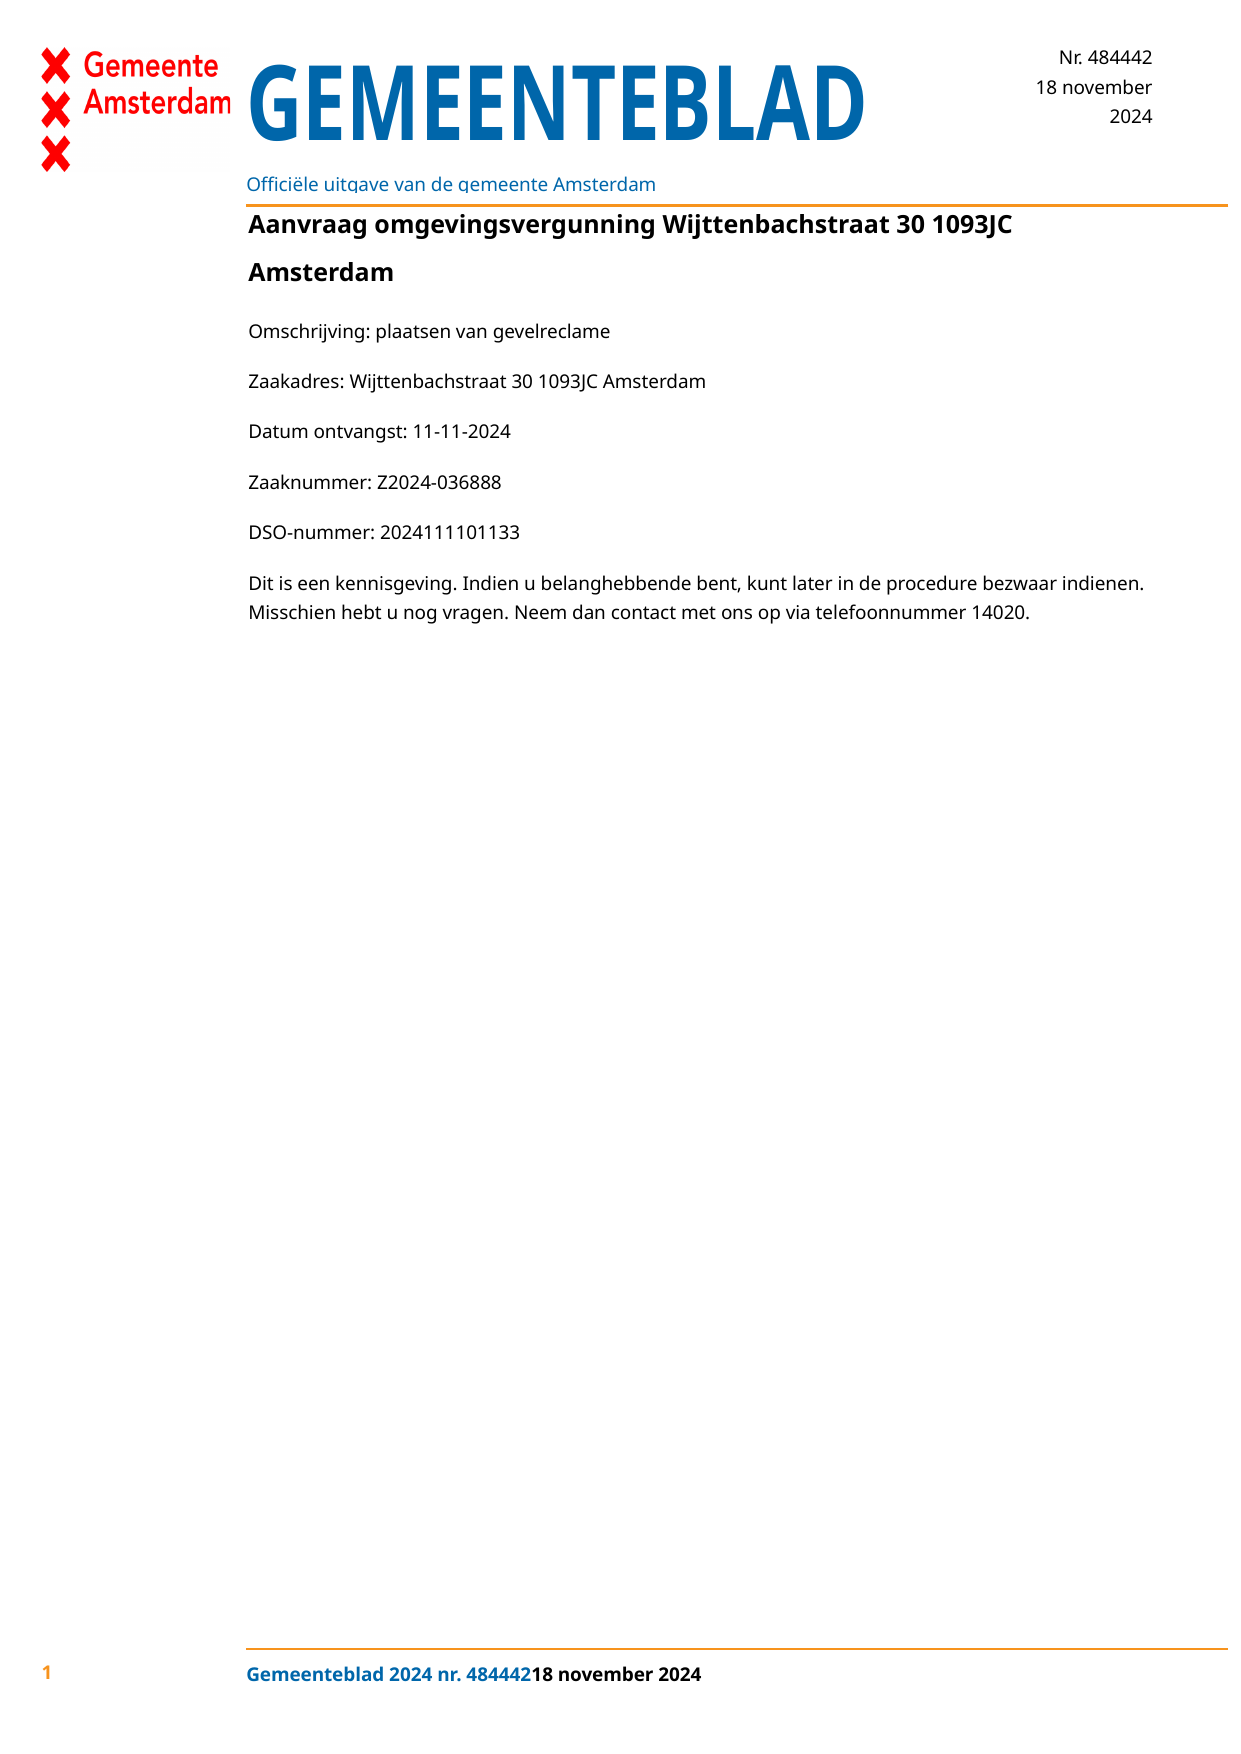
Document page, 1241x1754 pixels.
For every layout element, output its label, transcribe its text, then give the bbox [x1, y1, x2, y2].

text Dit is een kennisgeving. Indien u belanghebbende bent, kunt later in de procedure bezwaar indienen. Misschien hebt u nog vragen. Neem dan contact met ons op via telefoonnummer 14020. [248, 570, 1152, 625]
text Aanvraag omgevingsvergunning Wijttenbachstraat 30 1093JC Amsterdam [248, 207, 1152, 288]
text DSO-nummer: 2024111101133 [248, 519, 1152, 545]
text Zaaknummer: Z2024-036888 [248, 469, 1152, 495]
text Omschrijving: plaatsen van gevelreclame [248, 318, 1152, 344]
text Zaakadres: Wijttenbachstraat 30 1093JC Amsterdam [248, 368, 1152, 394]
text Datum ontvangst: 11-11-2024 [248, 419, 1152, 444]
picture [41, 47, 231, 172]
